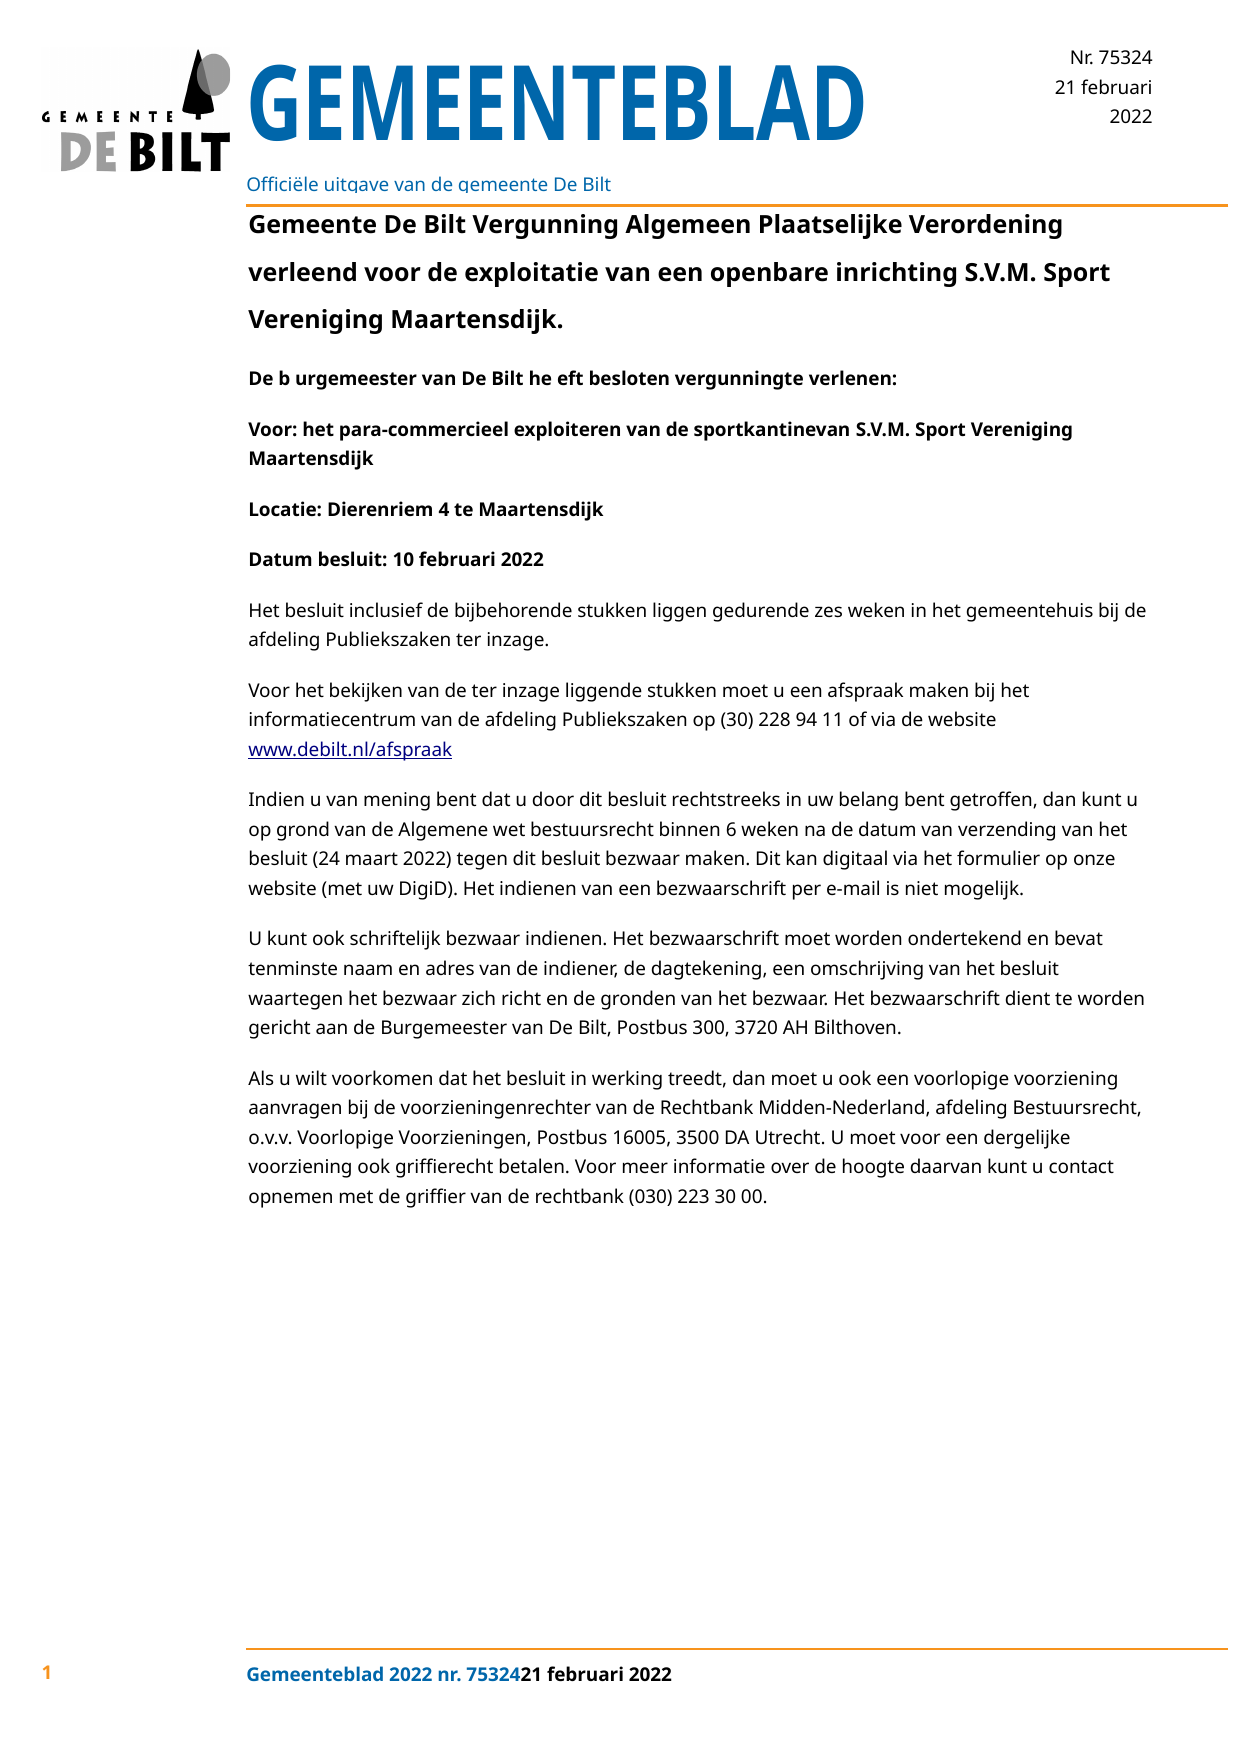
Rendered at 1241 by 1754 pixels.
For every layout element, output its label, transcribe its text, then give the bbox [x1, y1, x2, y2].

text Gemeente De Bilt Vergunning Algemeen Plaatselijke Verordening verleend voor de exploitatie van een openbare inrichting S.V.M. Sport Vereniging Maartensdijk. [248, 207, 1152, 336]
text Datum besluit: 10 februari 2022 [248, 546, 1152, 572]
text Locatie: Dierenriem 4 te Maartensdijk [248, 496, 1152, 522]
text Voor: het para-commercieel exploiteren van de sportkantinevan S.V.M. Sport Vereniging Maartensdijk [248, 416, 1152, 471]
text De b urgemeester van De Bilt he eft besloten vergunningte verlenen: [248, 366, 1152, 391]
text Als u wilt voorkomen dat het besluit in werking treedt, dan moet u ook een voorlopige voorziening aanvragen bij de voorzieningenrechter van de Rechtbank Midden-Nederland, afdeling Bestuursrecht, o.v.v. Voorlopige Voorzieningen, Postbus 16005, 3500 DA Utrecht. U moet voor een dergelijke voorziening ook griffierecht betalen. Voor meer informatie over de hoogte daarvan kunt u contact opnemen met de griffier van de rechtbank (030) 223 30 00. [248, 1065, 1152, 1209]
picture [41, 47, 231, 172]
text Indien u van mening bent dat u door dit besluit rechtstreeks in uw belang bent getroffen, dan kunt u op grond van de Algemene wet bestuursrecht binnen 6 weken na de datum van verzending van het besluit (24 maart 2022) tegen dit besluit bezwaar maken. Dit kan digitaal via het formulier op onze website (met uw DigiD). Het indienen van een bezwaarschrift per e-mail is niet mogelijk. [248, 786, 1152, 901]
text Het besluit inclusief de bijbehorende stukken liggen gedurende zes weken in het gemeentehuis bij de afdeling Publiekszaken ter inzage. [248, 597, 1152, 652]
text Voor het bekijken van de ter inzage liggende stukken moet u een afspraak maken bij het informatiecentrum van de afdeling Publiekszaken op (30) 228 94 11 of via de website www.debilt.nl/afspraak [248, 677, 1152, 762]
text U kunt ook schriftelijk bezwaar indienen. Het bezwaarschrift moet worden ondertekend en bevat tenminste naam en adres van de indiener, de dagtekening, een omschrijving van het besluit waartegen het bezwaar zich richt en de gronden van het bezwaar. Het bezwaarschrift dient te worden gericht aan de Burgemeester van De Bilt, Postbus 300, 3720 AH Bilthoven. [248, 926, 1152, 1040]
